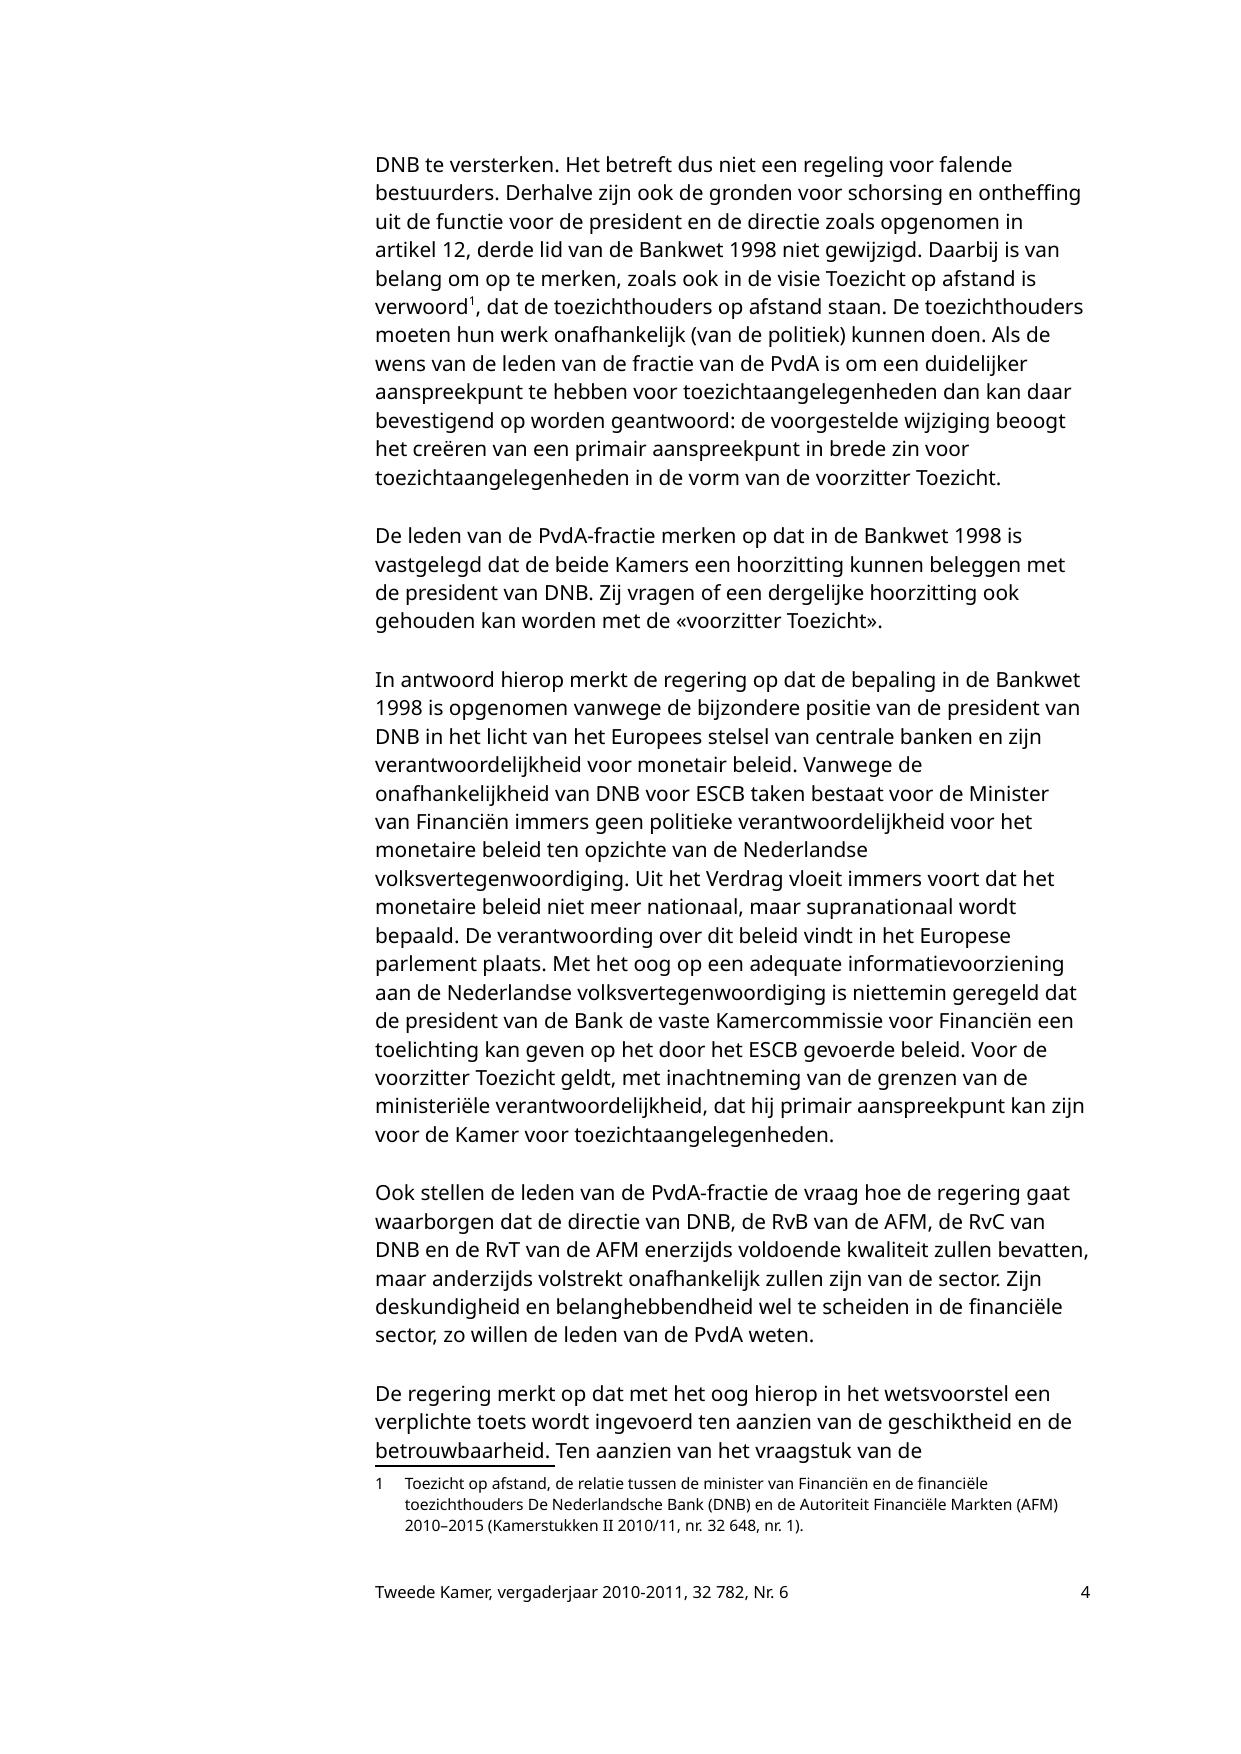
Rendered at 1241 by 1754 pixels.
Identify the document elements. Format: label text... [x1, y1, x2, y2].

text In antwoord hierop merkt de regering op dat de bepaling in de Bankwet 1998 is opgenomen vanwege de bijzondere positie van de president van DNB in het licht van het Europees stelsel van centrale banken en zijn verantwoordelijkheid voor monetair beleid. Vanwege de onafhankelijkheid van DNB voor ESCB taken bestaat voor de Minister van Financiën immers geen politieke verantwoordelijkheid voor het monetaire beleid ten opzichte van de Nederlandse volksvertegenwoordiging. Uit het Verdrag vloeit immers voort dat het monetaire beleid niet meer nationaal, maar supranationaal wordt bepaald. De verantwoording over dit beleid vindt in het Europese parlement plaats. Met het oog op een adequate informatievoorziening aan de Nederlandse volksvertegenwoordiging is niettemin geregeld dat de president van de Bank de vaste Kamercommissie voor Financiën een toelichting kan geven op het door het ESCB gevoerde beleid. Voor de voorzitter Toezicht geldt, met inachtneming van de grenzen van de ministeriële verantwoordelijkheid, dat hij primair aanspreekpunt kan zijn voor de Kamer voor toezichtaangelegenheden. [375, 665, 1090, 1148]
text Ook stellen de leden van de PvdA-fractie de vraag hoe de regering gaat waarborgen dat de directie van DNB, de RvB van de AFM, de RvC van DNB en de RvT van de AFM enerzijds voldoende kwaliteit zullen bevatten, maar anderzijds volstrekt onafhankelijk zullen zijn van de sector. Zijn deskundigheid en belanghebbendheid wel te scheiden in de financiële sector, zo willen de leden van de PvdA weten. [375, 1178, 1090, 1349]
text De leden van de PvdA-fractie merken op dat in de Bankwet 1998 is vastgelegd dat de beide Kamers een hoorzitting kunnen beleggen met de president van DNB. Zij vragen of een dergelijke hoorzitting ook gehouden kan worden met de «voorzitter Toezicht». [375, 521, 1090, 635]
text Toezicht op afstand, de relatie tussen de minister van Financiën en de financiële toezichthouders De Nederlandsche Bank (DNB) en de Autoriteit Financiële Markten (AFM) 2010–2015 (Kamerstukken II 2010/11, nr. 32 648, nr. 1). [375, 1422, 1090, 1536]
text DNB te versterken. Het betreft dus niet een regeling voor falende bestuurders. Derhalve zijn ook de gronden voor schorsing en ontheffing uit de functie voor de president en de directie zoals opgenomen in artikel 12, derde lid van de Bankwet 1998 niet gewijzigd. Daarbij is van belang om op te merken, zoals ook in de visie Toezicht op afstand is verwoord, dat de toezichthouders op afstand staan. De toezichthouders moeten hun werk onafhankelijk (van de politiek) kunnen doen. Als de wens van de leden van de fractie van de PvdA is om een duidelijker aanspreekpunt te hebben voor toezichtaangelegenheden dan kan daar bevestigend op worden geantwoord: de voorgestelde wijziging beoogt het creëren van een primair aanspreekpunt in brede zin voor toezichtaangelegenheden in de vorm van de voorzitter Toezicht. [375, 150, 1090, 491]
